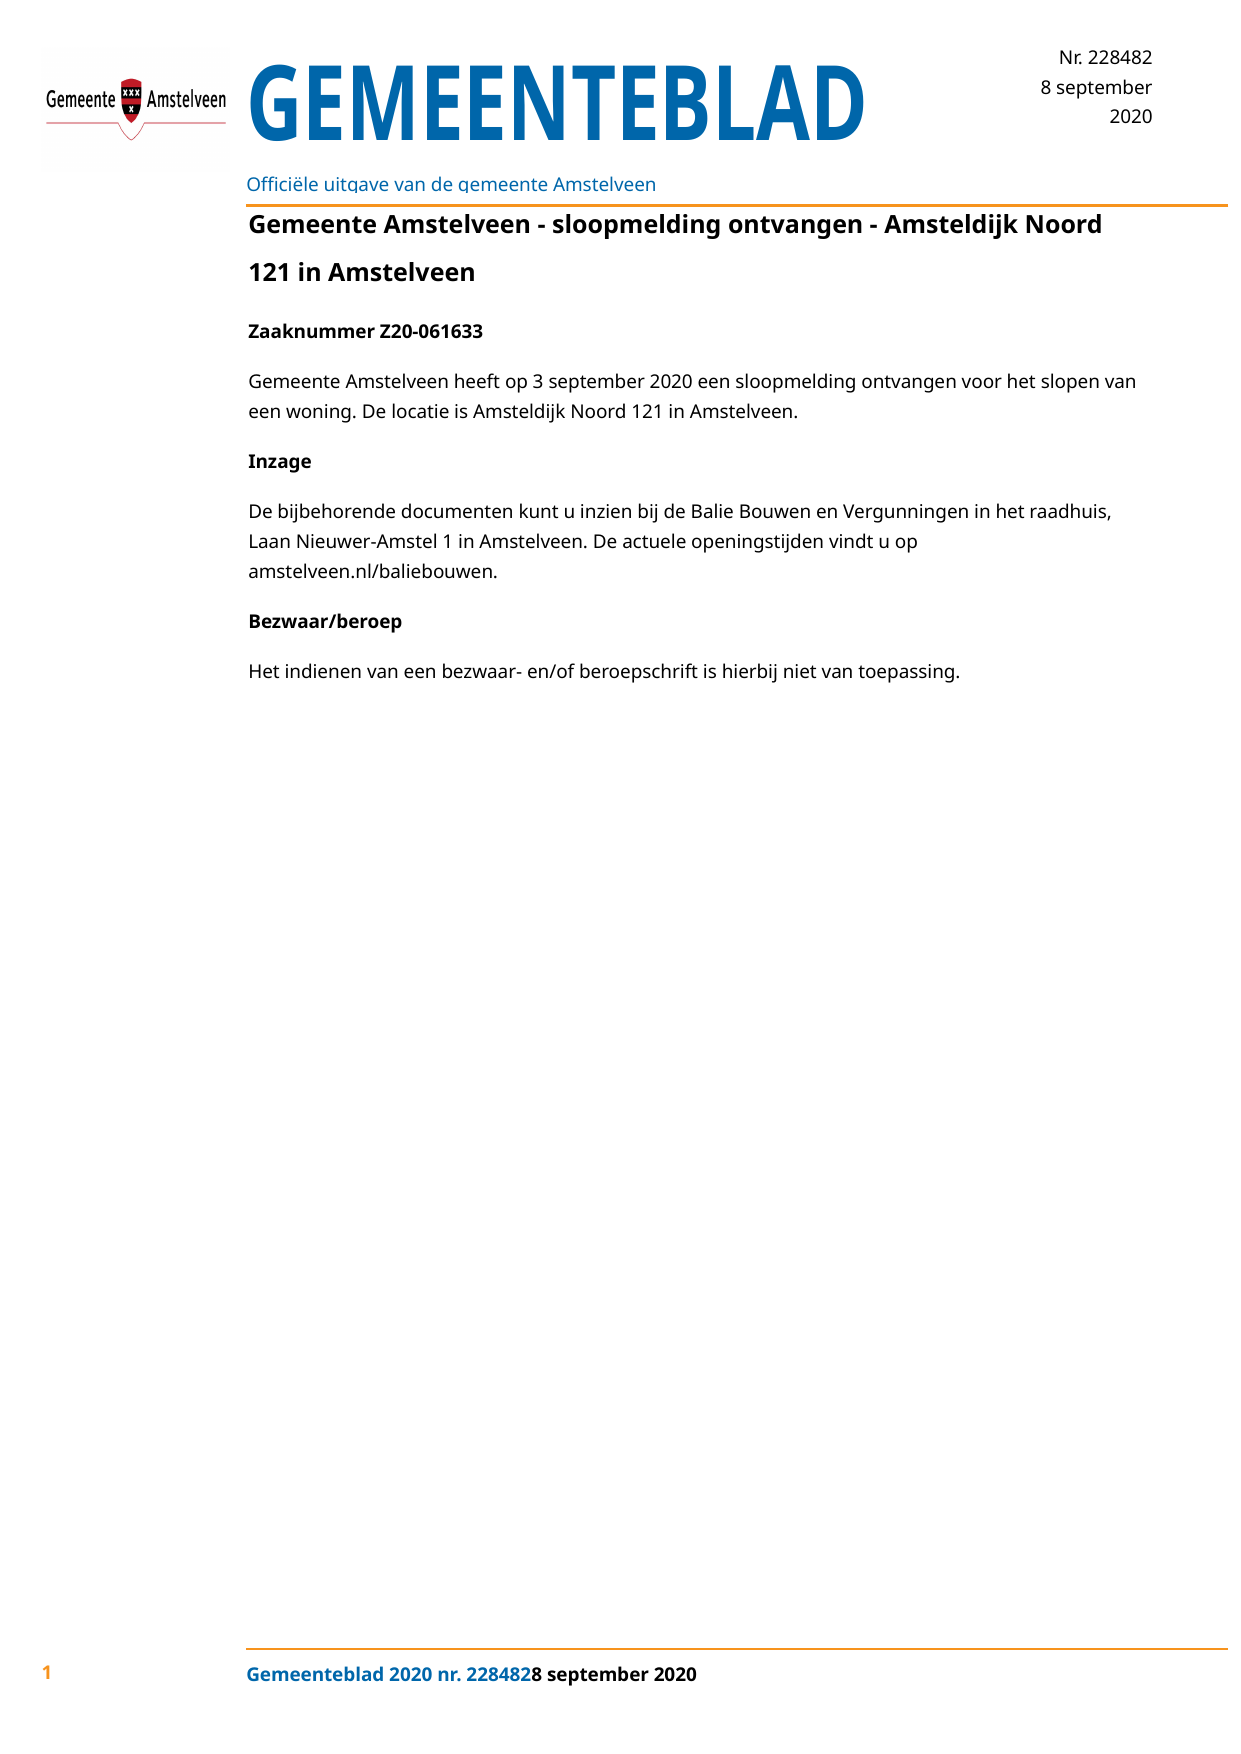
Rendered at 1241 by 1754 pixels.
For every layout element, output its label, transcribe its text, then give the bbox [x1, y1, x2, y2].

text Inzage [248, 448, 1152, 474]
text Gemeente Amstelveen heeft op 3 september 2020 een sloopmelding ontvangen voor het slopen van een woning. De locatie is Amsteldijk Noord 121 in Amstelveen. [248, 368, 1152, 424]
text Bezwaar/beroep [248, 608, 1152, 634]
picture [41, 47, 231, 172]
text De bijbehorende documenten kunt u inzien bij de Balie Bouwen en Vergunningen in het raadhuis, Laan Nieuwer-Amstel 1 in Amstelveen. De actuele openingstijden vindt u op amstelveen.nl/baliebouwen. [248, 499, 1152, 584]
text Gemeente Amstelveen - sloopmelding ontvangen - Amsteldijk Noord 121 in Amstelveen [248, 207, 1152, 288]
text Het indienen van een bezwaar- en/of beroepschrift is hierbij niet van toepassing. [248, 659, 1152, 684]
text Zaaknummer Z20-061633 [248, 318, 1152, 344]
